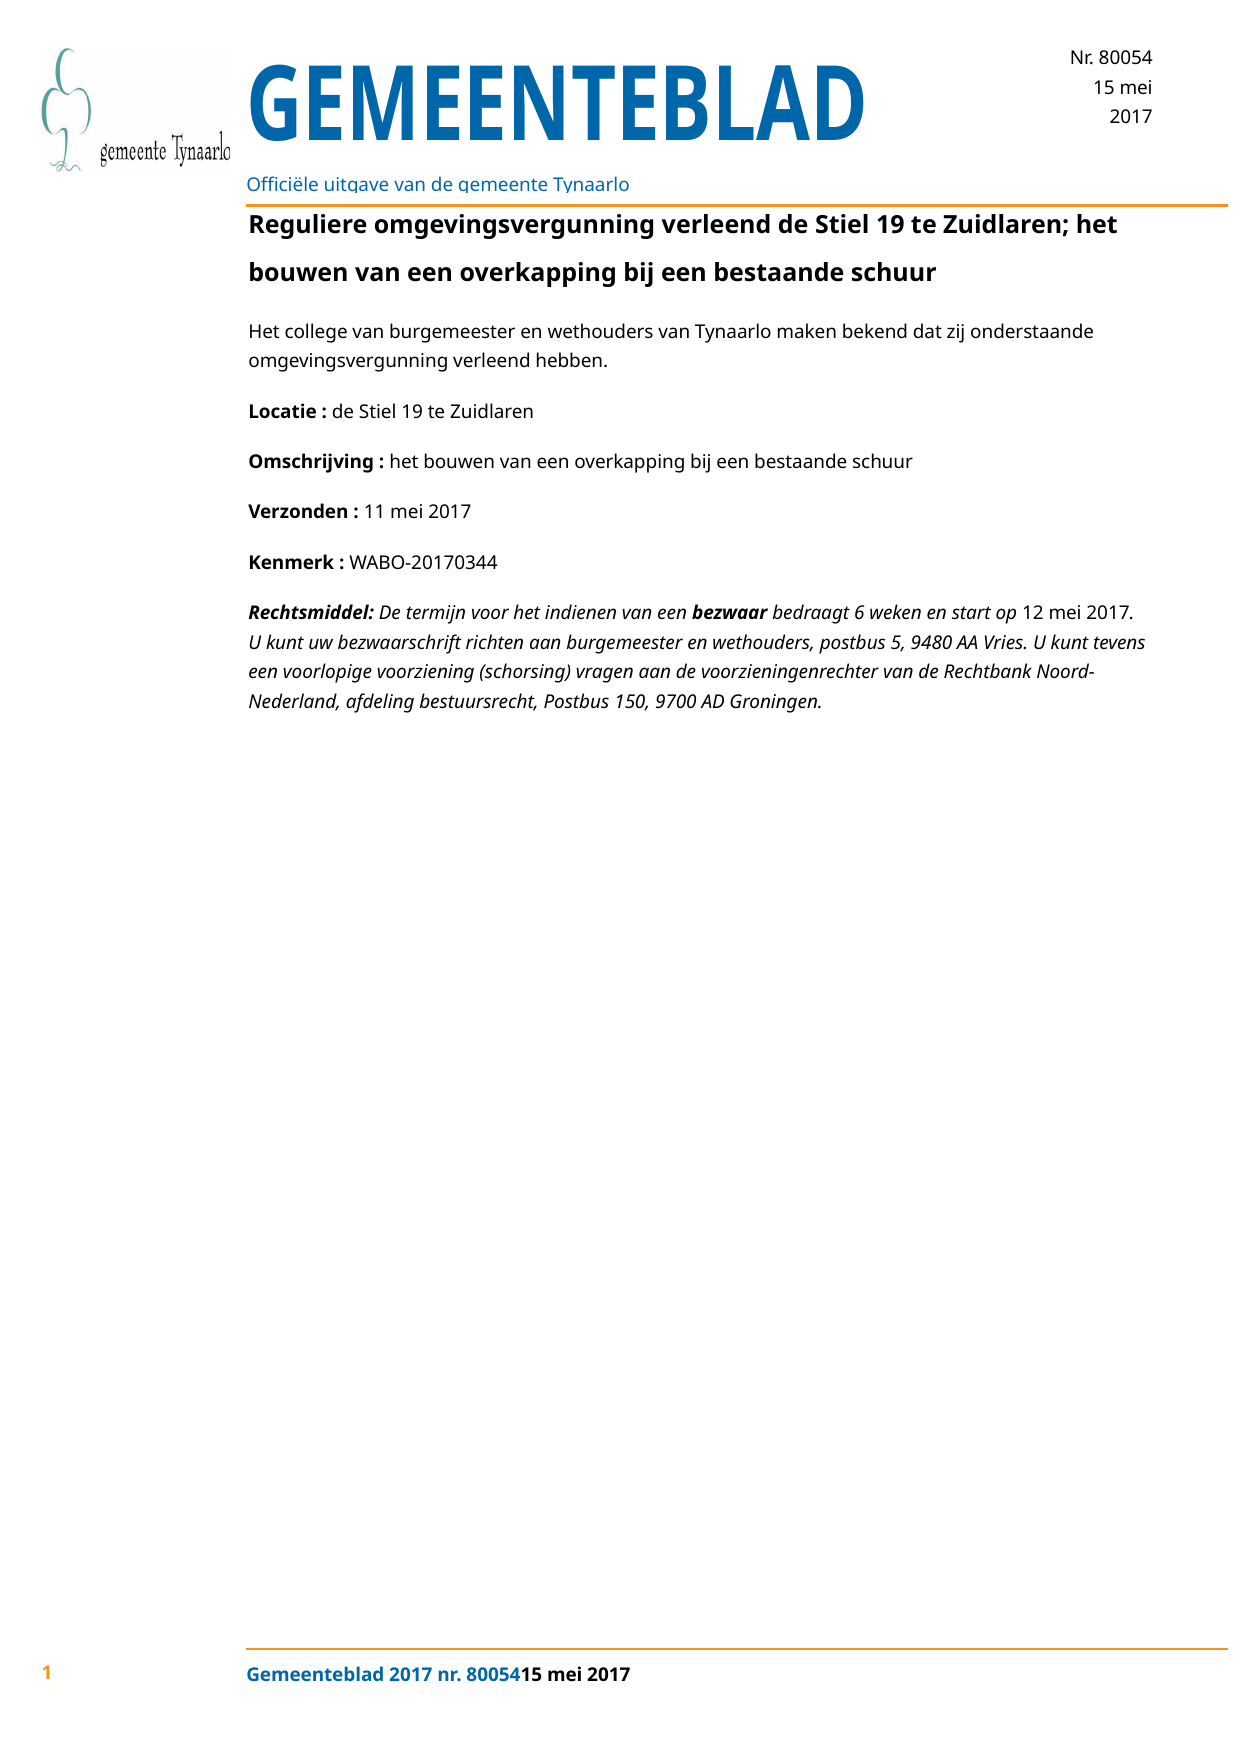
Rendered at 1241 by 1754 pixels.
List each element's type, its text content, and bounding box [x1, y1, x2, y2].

text Omschrijving : het bouwen van een overkapping bij een bestaande schuur [248, 448, 1152, 474]
text Kenmerk : WABO-20170344 [248, 549, 1152, 575]
picture [41, 47, 231, 172]
text Reguliere omgevingsvergunning verleend de Stiel 19 te Zuidlaren; het bouwen van een overkapping bij een bestaande schuur [248, 207, 1152, 288]
text Locatie : de Stiel 19 te Zuidlaren [248, 398, 1152, 424]
text Het college van burgemeester en wethouders van Tynaarlo maken bekend dat zij onderstaande omgevingsvergunning verleend hebben. [248, 318, 1152, 373]
text Verzonden : 11 mei 2017 [248, 499, 1152, 524]
text Rechtsmiddel: De termijn voor het indienen van een bezwaar bedraagt 6 weken en start op 12 mei 2017. U kunt uw bezwaarschrift richten aan burgemeester en wethouders, postbus 5, 9480 AA Vries. U kunt tevens een voorlopige voorziening (schorsing) vragen aan de voorzieningenrechter van de Rechtbank Noord-Nederland, afdeling bestuursrecht, Postbus 150, 9700 AD Groningen. [248, 599, 1152, 714]
